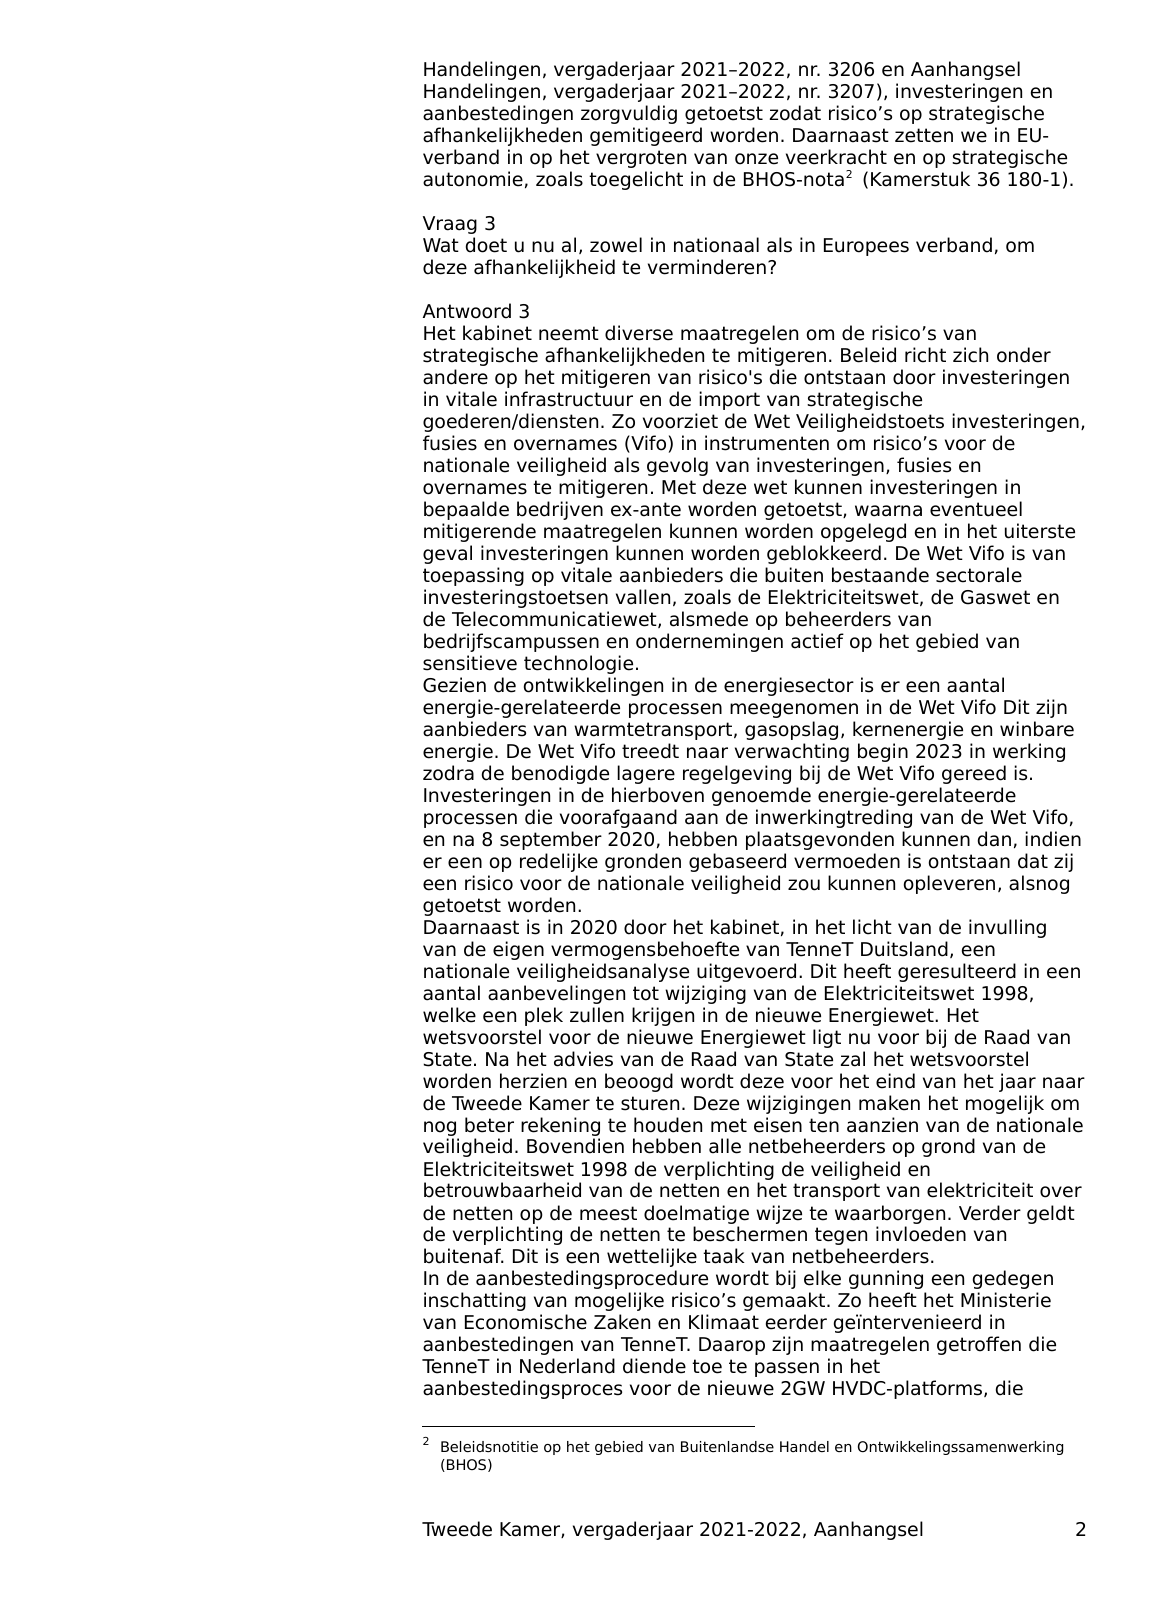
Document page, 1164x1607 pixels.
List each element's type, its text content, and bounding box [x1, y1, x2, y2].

text Wat doet u nu al, zowel in nationaal als in Europees verband, om deze afhankelijkheid te verminderen? [422, 235, 1087, 279]
text Beleidsnotitie op het gebied van Buitenlandse Handel en Ontwikkelingssamenwerking (BHOS) [422, 1435, 1087, 1474]
text Gezien de ontwikkelingen in de energiesector is er een aantal energie-gerelateerde processen meegenomen in de Wet Vifo Dit zijn aanbieders van warmtetransport, gasopslag, kernenergie en winbare energie. De Wet Vifo treedt naar verwachting begin 2023 in werking zodra de benodigde lagere regelgeving bij de Wet Vifo gereed is. Investeringen in de hierboven genoemde energie-gerelateerde processen die voorafgaand aan de inwerkingtreding van de Wet Vifo, en na 8 september 2020, hebben plaatsgevonden kunnen dan, indien er een op redelijke gronden gebaseerd vermoeden is ontstaan dat zij een risico voor de nationale veiligheid zou kunnen opleveren, alsnog getoetst worden. [422, 675, 1087, 917]
text Handelingen, vergaderjaar 2021–2022, nr. 3206 en Aanhangsel Handelingen, vergaderjaar 2021–2022, nr. 3207), investeringen en aanbestedingen zorgvuldig getoetst zodat risico’s op strategische afhankelijkheden gemitigeerd worden. Daarnaast zetten we in EU-verband in op het vergroten van onze veerkracht en op strategische autonomie, zoals toegelicht in de BHOS-nota (Kamerstuk 36 180-1). [422, 59, 1087, 191]
text Daarnaast is in 2020 door het kabinet, in het licht van de invulling van de eigen vermogensbehoefte van TenneT Duitsland, een nationale veiligheidsanalyse uitgevoerd. Dit heeft geresulteerd in een aantal aanbevelingen tot wijziging van de Elektriciteitswet 1998, welke een plek zullen krijgen in de nieuwe Energiewet. Het wetsvoorstel voor de nieuwe Energiewet ligt nu voor bij de Raad van State. Na het advies van de Raad van State zal het wetsvoorstel worden herzien en beoogd wordt deze voor het eind van het jaar naar de Tweede Kamer te sturen. Deze wijzigingen maken het mogelijk om nog beter rekening te houden met eisen ten aanzien van de nationale veiligheid. Bovendien hebben alle netbeheerders op grond van de Elektriciteitswet 1998 de verplichting de veiligheid en betrouwbaarheid van de netten en het transport van elektriciteit over de netten op de meest doelmatige wijze te waarborgen. Verder geldt de verplichting de netten te beschermen tegen invloeden van buitenaf. Dit is een wettelijke taak van netbeheerders. [422, 917, 1087, 1268]
text In de aanbestedingsprocedure wordt bij elke gunning een gedegen inschatting van mogelijke risico’s gemaakt. Zo heeft het Ministerie van Economische Zaken en Klimaat eerder geïntervenieerd in aanbestedingen van TenneT. Daarop zijn maatregelen getroffen die TenneT in Nederland diende toe te passen in het aanbestedingsproces voor de nieuwe 2GW HVDC-platforms, die [422, 1268, 1087, 1400]
text Vraag 3 [422, 213, 1087, 235]
text Het kabinet neemt diverse maatregelen om de risico’s van strategische afhankelijkheden te mitigeren. Beleid richt zich onder andere op het mitigeren van risico's die ontstaan door investeringen in vitale infrastructuur en de import van strategische goederen/diensten. Zo voorziet de Wet Veiligheidstoets investeringen, fusies en overnames (Vifo) in instrumenten om risico’s voor de nationale veiligheid als gevolg van investeringen, fusies en overnames te mitigeren. Met deze wet kunnen investeringen in bepaalde bedrijven ex-ante worden getoetst, waarna eventueel mitigerende maatregelen kunnen worden opgelegd en in het uiterste geval investeringen kunnen worden geblokkeerd. De Wet Vifo is van toepassing op vitale aanbieders die buiten bestaande sectorale investeringstoetsen vallen, zoals de Elektriciteitswet, de Gaswet en de Telecommunicatiewet, alsmede op beheerders van bedrijfscampussen en ondernemingen actief op het gebied van sensitieve technologie. [422, 323, 1087, 675]
text Antwoord 3 [422, 301, 1087, 323]
